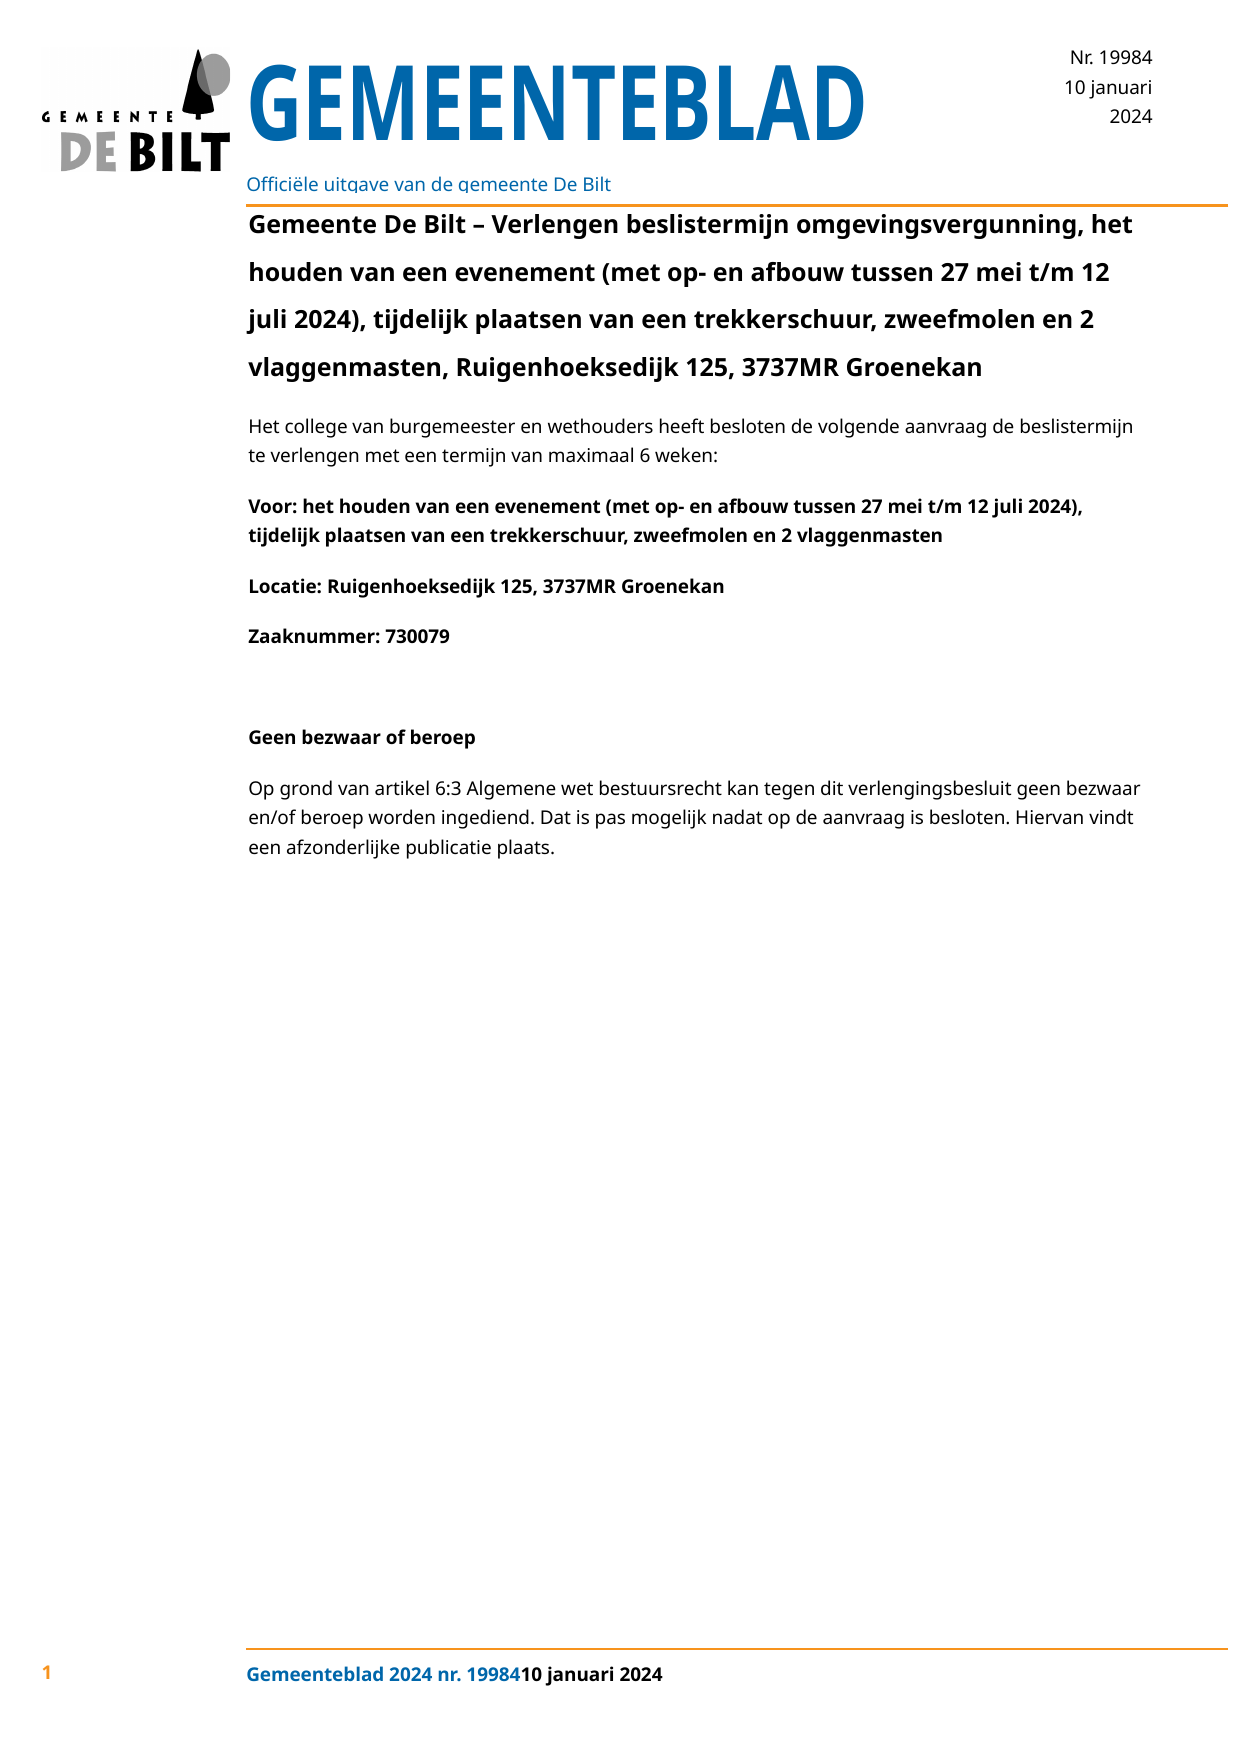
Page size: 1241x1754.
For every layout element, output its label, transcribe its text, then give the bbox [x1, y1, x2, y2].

text Voor: het houden van een evenement (met op- en afbouw tussen 27 mei t/m 12 juli 2024), tijdelijk plaatsen van een trekkerschuur, zweefmolen en 2 vlaggenmasten [248, 493, 1152, 548]
text Op grond van artikel 6:3 Algemene wet bestuursrecht kan tegen dit verlengingsbesluit geen bezwaar en/of beroep worden ingediend. Dat is pas mogelijk nadat op de aanvraag is besloten. Hiervan vindt een afzonderlijke publicatie plaats. [248, 775, 1152, 860]
picture [41, 47, 231, 172]
text Locatie: Ruigenhoeksedijk 125, 3737MR Groenekan [248, 573, 1152, 599]
text Gemeente De Bilt – Verlengen beslistermijn omgevingsvergunning, het houden van een evenement (met op- en afbouw tussen 27 mei t/m 12 juli 2024), tijdelijk plaatsen van een trekkerschuur, zweefmolen en 2 vlaggenmasten, Ruigenhoeksedijk 125, 3737MR Groenekan [248, 207, 1152, 384]
text Geen bezwaar of beroep [248, 724, 1152, 750]
text Zaaknummer: 730079 [248, 623, 1152, 649]
text Het college van burgemeester en wethouders heeft besloten de volgende aanvraag de beslistermijn te verlengen met een termijn van maximaal 6 weken: [248, 413, 1152, 468]
